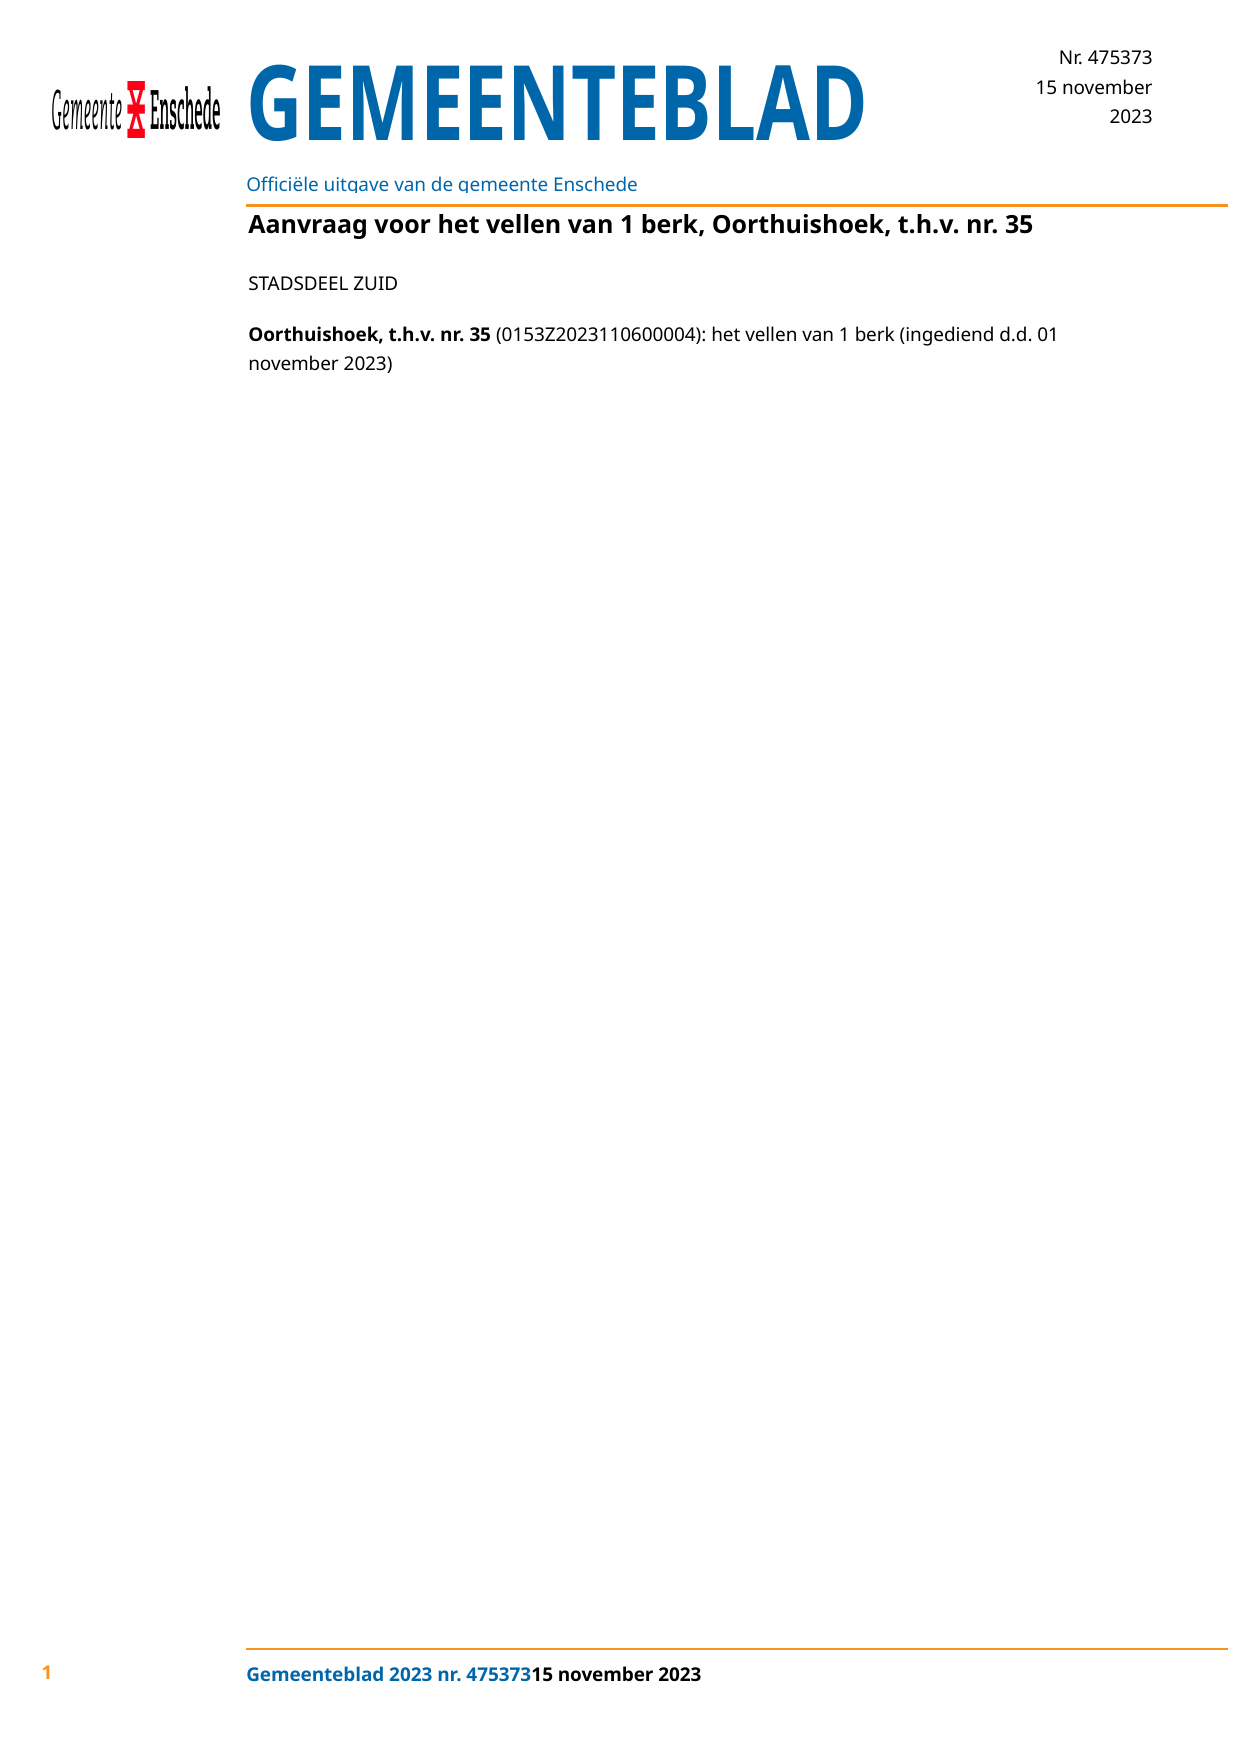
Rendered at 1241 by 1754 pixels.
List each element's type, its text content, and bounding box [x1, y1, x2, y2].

picture [41, 47, 231, 172]
text Aanvraag voor het vellen van 1 berk, Oorthuishoek, t.h.v. nr. 35 [248, 207, 1152, 241]
text Oorthuishoek, t.h.v. nr. 35 (0153Z2023110600004): het vellen van 1 berk (ingediend d.d. 01 november 2023) [248, 321, 1152, 376]
text STADSDEEL ZUID [248, 270, 1152, 296]
